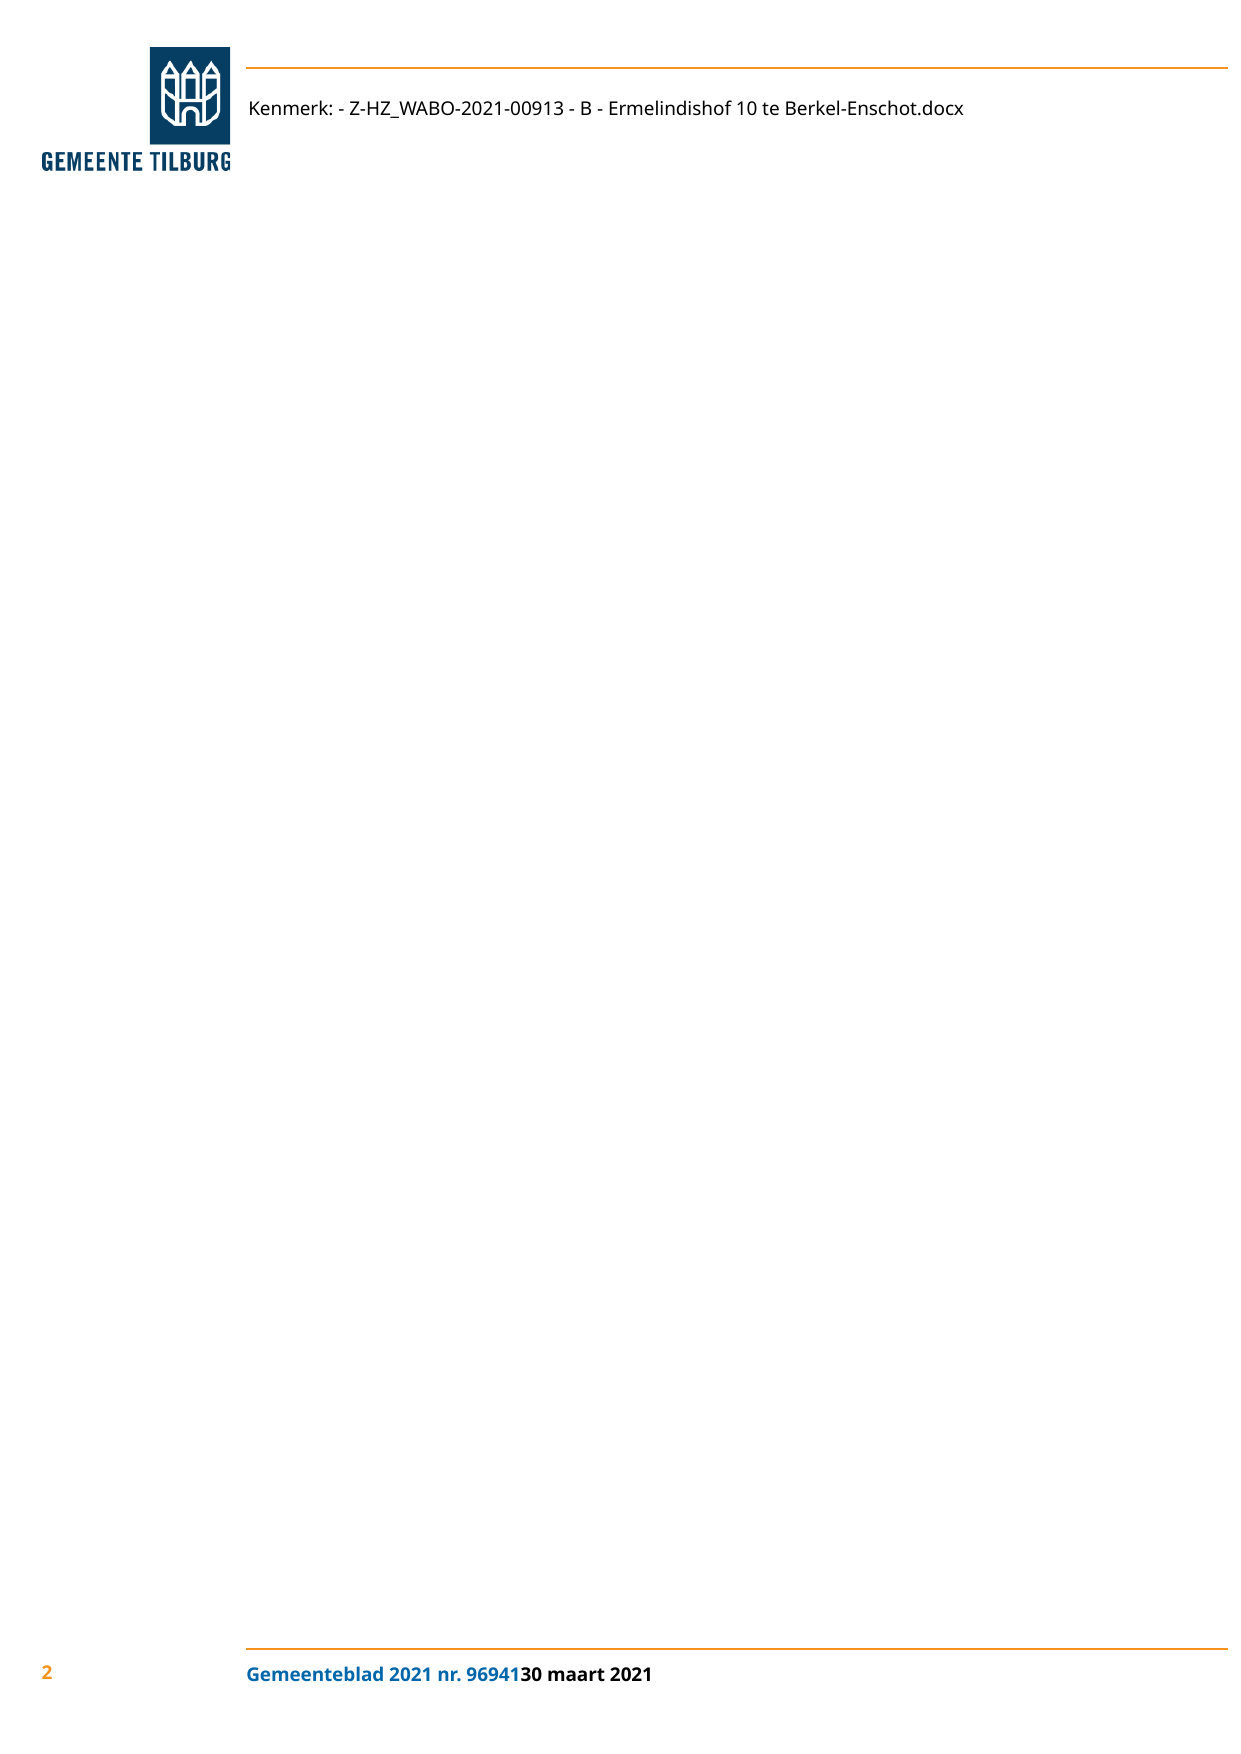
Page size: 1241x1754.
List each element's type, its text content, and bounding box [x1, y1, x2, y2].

picture [41, 47, 231, 172]
text Kenmerk: - Z-HZ_WABO-2021-00913 - B - Ermelindishof 10 te Berkel-Enschot.docx [248, 95, 1152, 121]
